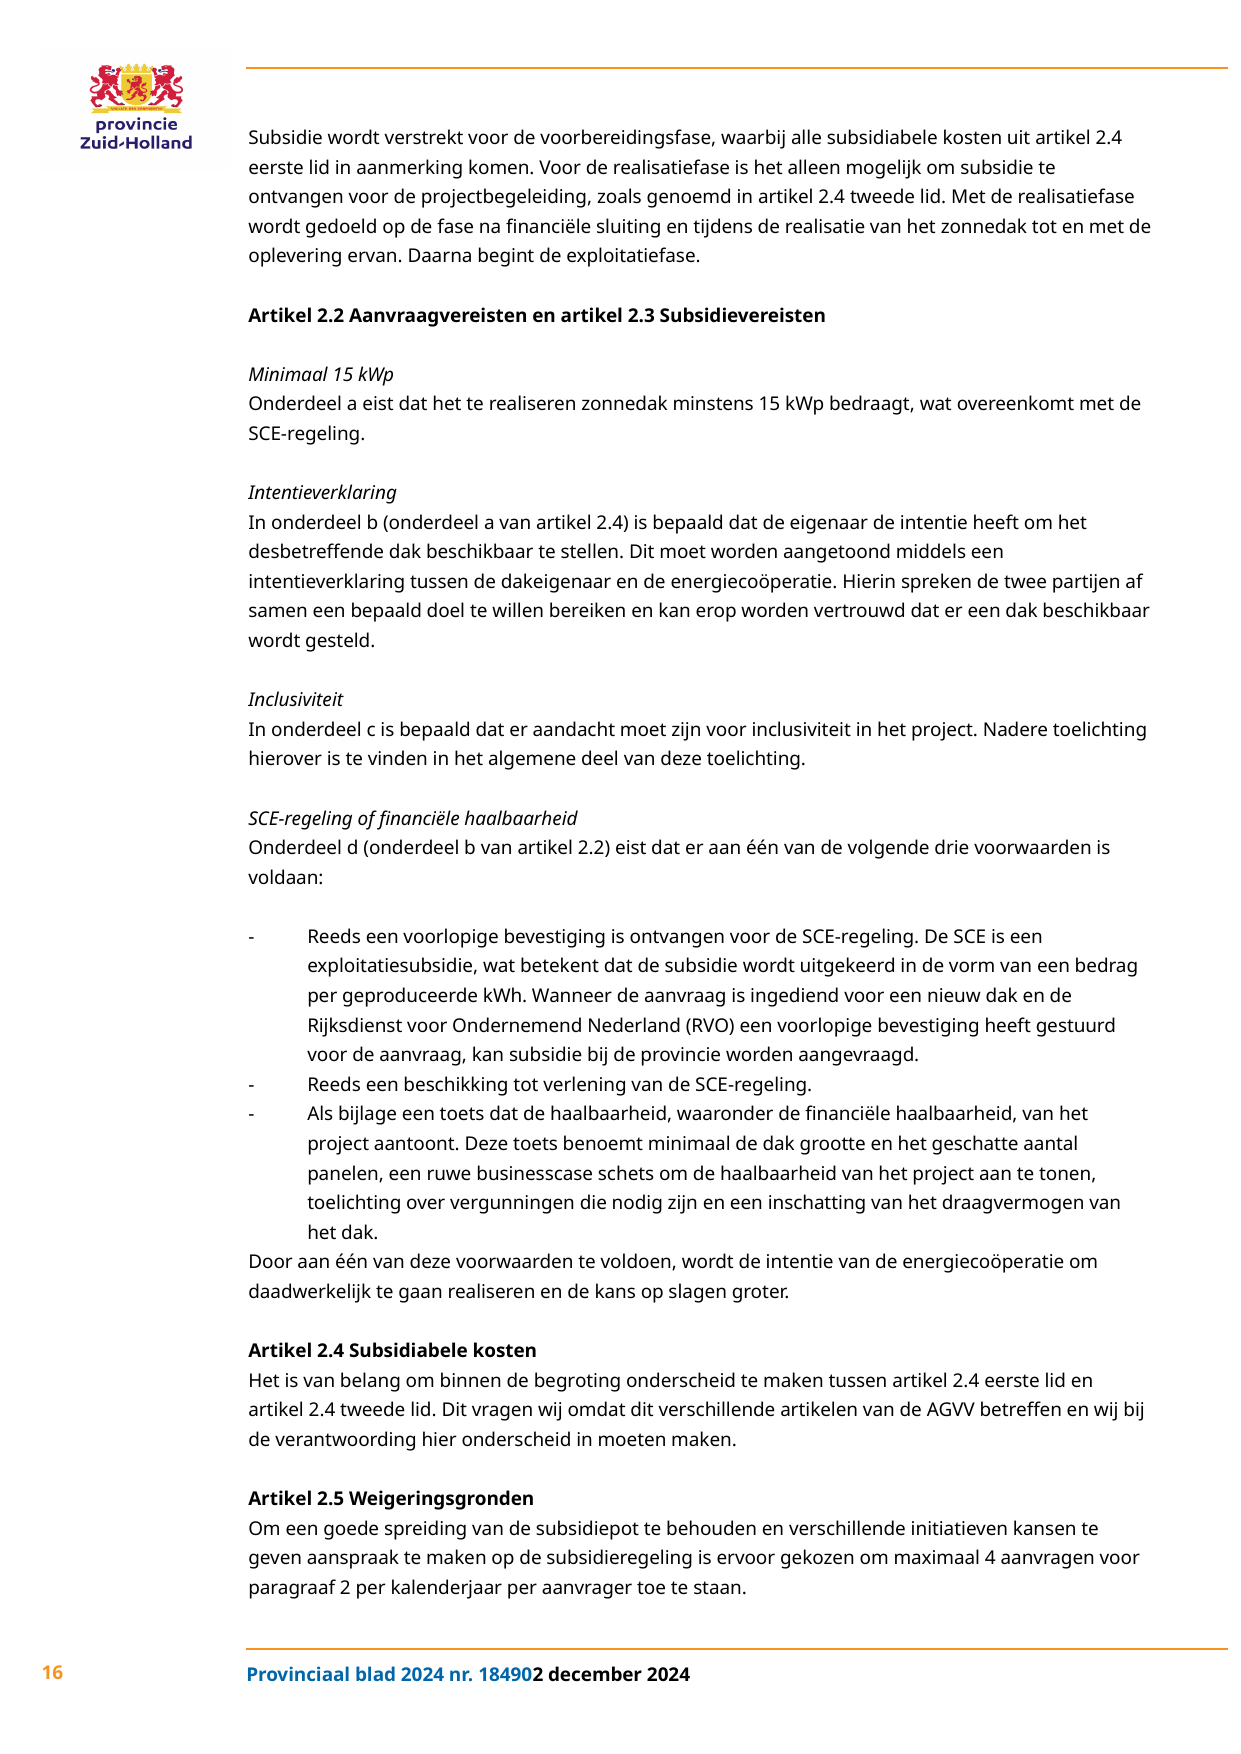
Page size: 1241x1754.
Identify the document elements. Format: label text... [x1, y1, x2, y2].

text Het is van belang om binnen de begroting onderscheid te maken tussen artikel 2.4 eerste lid en artikel 2.4 tweede lid. Dit vragen wij omdat dit verschillende artikelen van de AGVV betreffen en wij bij de verantwoording hier onderscheid in moeten maken. [248, 1367, 1152, 1452]
text Om een goede spreiding van de subsidiepot te behouden en verschillende initiatieven kansen te geven aanspraak te maken op de subsidieregeling is ervoor gekozen om maximaal 4 aanvragen voor paragraaf 2 per kalenderjaar per aanvrager toe te staan. [248, 1515, 1152, 1600]
text In onderdeel b (onderdeel a van artikel 2.4) is bepaald dat de eigenaar de intentie heeft om het desbetreffende dak beschikbaar te stellen. Dit moet worden aangetoond middels een intentieverklaring tussen de dakeigenaar en de energiecoöperatie. Hierin spreken de twee partijen af samen een bepaald doel te willen bereiken en kan erop worden vertrouwd dat er een dak beschikbaar wordt gesteld. [248, 509, 1152, 653]
text Onderdeel a eist dat het te realiseren zonnedak minstens 15 kWp bedraagt, wat overeenkomt met de SCE-regeling. [248, 391, 1152, 446]
text SCE-regeling of financiële haalbaarheid [248, 805, 1152, 831]
list Reeds een voorlopige bevestiging is ontvangen voor de SCE-regeling. De SCE is een exploitatiesubsidie, wat betekent dat de subsidie wordt uitgekeerd in de vorm van een bedrag per geproduceerde kWh. Wanneer de aanvraag is ingediend voor een nieuw dak en de Rijksdienst voor Ondernemend Nederland (RVO) een voorlopige bevestiging heeft gestuurd voor de aanvraag, kan subsidie bij de provincie worden aangevraagd. [248, 923, 1152, 1067]
text Inclusiviteit [248, 686, 1152, 712]
text Subsidie wordt verstrekt voor de voorbereidingsfase, waarbij alle subsidiabele kosten uit artikel 2.4 eerste lid in aanmerking komen. Voor de realisatiefase is het alleen mogelijk om subsidie te ontvangen voor de projectbegeleiding, zoals genoemd in artikel 2.4 tweede lid. Met de realisatiefase wordt gedoeld op de fase na financiële sluiting en tijdens de realisatie van het zonnedak tot en met de oplevering ervan. Daarna begint de exploitatiefase. [248, 124, 1152, 268]
text Minimaal 15 kWp [248, 361, 1152, 387]
text Artikel 2.5 Weigeringsgronden [248, 1485, 1152, 1511]
text Intentieverklaring [248, 479, 1152, 505]
list Reeds een beschikking tot verlening van de SCE-regeling. [248, 1071, 1152, 1097]
text In onderdeel c is bepaald dat er aandacht moet zijn voor inclusiviteit in het project. Nadere toelichting hierover is te vinden in het algemene deel van deze toelichting. [248, 716, 1152, 771]
picture [41, 47, 231, 172]
text Artikel 2.4 Subsidiabele kosten [248, 1337, 1152, 1363]
text Door aan één van deze voorwaarden te voldoen, wordt de intentie van de energiecoöperatie om daadwerkelijk te gaan realiseren en de kans op slagen groter. [248, 1248, 1152, 1304]
text Artikel 2.2 Aanvraagvereisten en artikel 2.3 Subsidievereisten [248, 302, 1152, 328]
list Als bijlage een toets dat de haalbaarheid, waaronder de financiële haalbaarheid, van het project aantoont. Deze toets benoemt minimaal de dak grootte en het geschatte aantal panelen, een ruwe businesscase schets om de haalbaarheid van het project aan te tonen, toelichting over vergunningen die nodig zijn en een inschatting van het draagvermogen van het dak. [248, 1101, 1152, 1245]
text Onderdeel d (onderdeel b van artikel 2.2) eist dat er aan één van de volgende drie voorwaarden is voldaan: [248, 834, 1152, 890]
